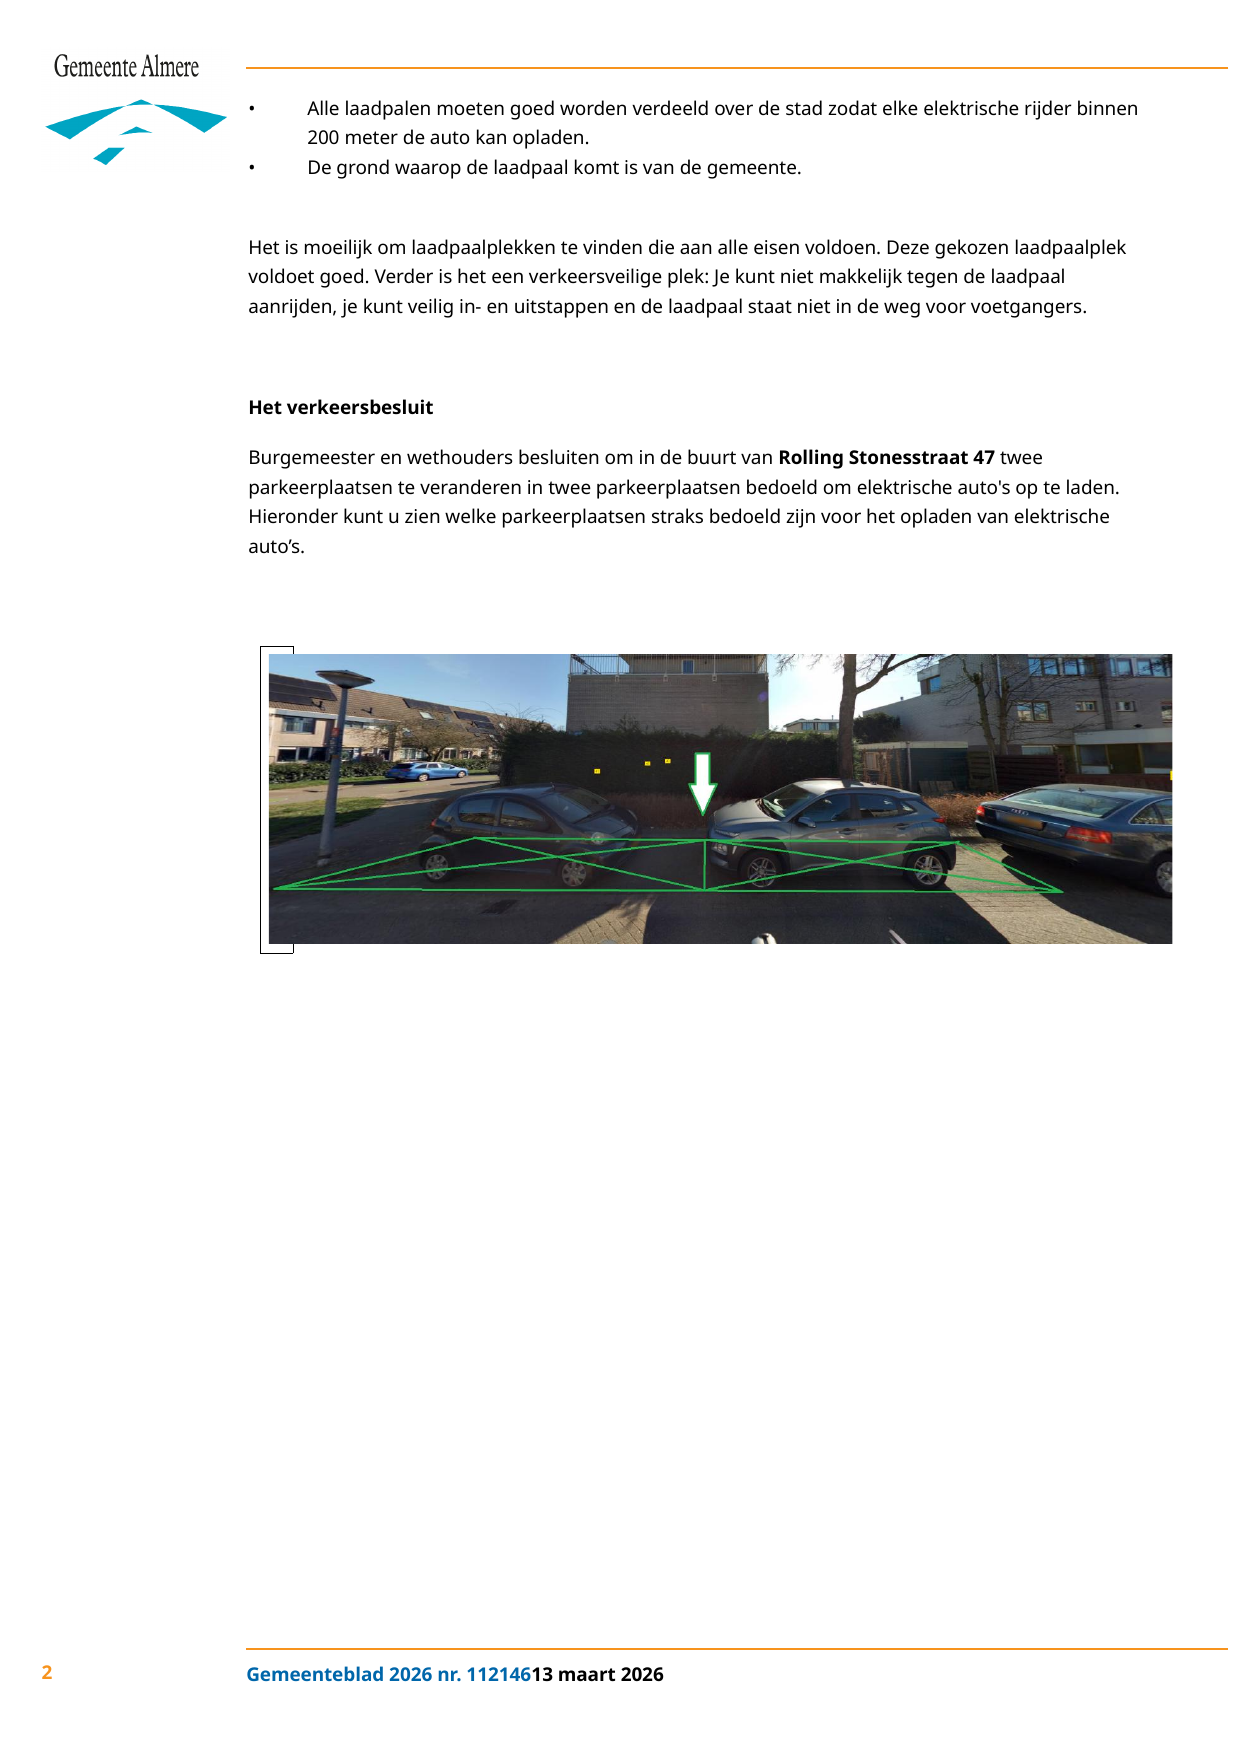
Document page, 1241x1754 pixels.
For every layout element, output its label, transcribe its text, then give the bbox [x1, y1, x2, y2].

picture [268, 654, 1173, 944]
text Het is moeilijk om laadpaalplekken te vinden die aan alle eisen voldoen. Deze gekozen laadpaalplek voldoet goed. Verder is het een verkeersveilige plek: Je kunt niet makkelijk tegen de laadpaal aanrijden, je kunt veilig in- en uitstappen en de laadpaal staat niet in de weg voor voetgangers. [248, 234, 1152, 319]
list De grond waarop de laadpaal komt is van de gemeente. [248, 154, 1152, 180]
picture [41, 47, 231, 172]
text Burgemeester en wethouders besluiten om in de buurt van Rolling Stonesstraat 47 twee parkeerplaatsen te veranderen in twee parkeerplaatsen bedoeld om elektrische auto's op te laden. Hieronder kunt u zien welke parkeerplaatsen straks bedoeld zijn voor het opladen van elektrische auto’s. [248, 444, 1152, 559]
list Alle laadpalen moeten goed worden verdeeld over de stad zodat elke elektrische rijder binnen 200 meter de auto kan opladen. [248, 95, 1152, 150]
text Het verkeersbesluit [248, 394, 1152, 420]
